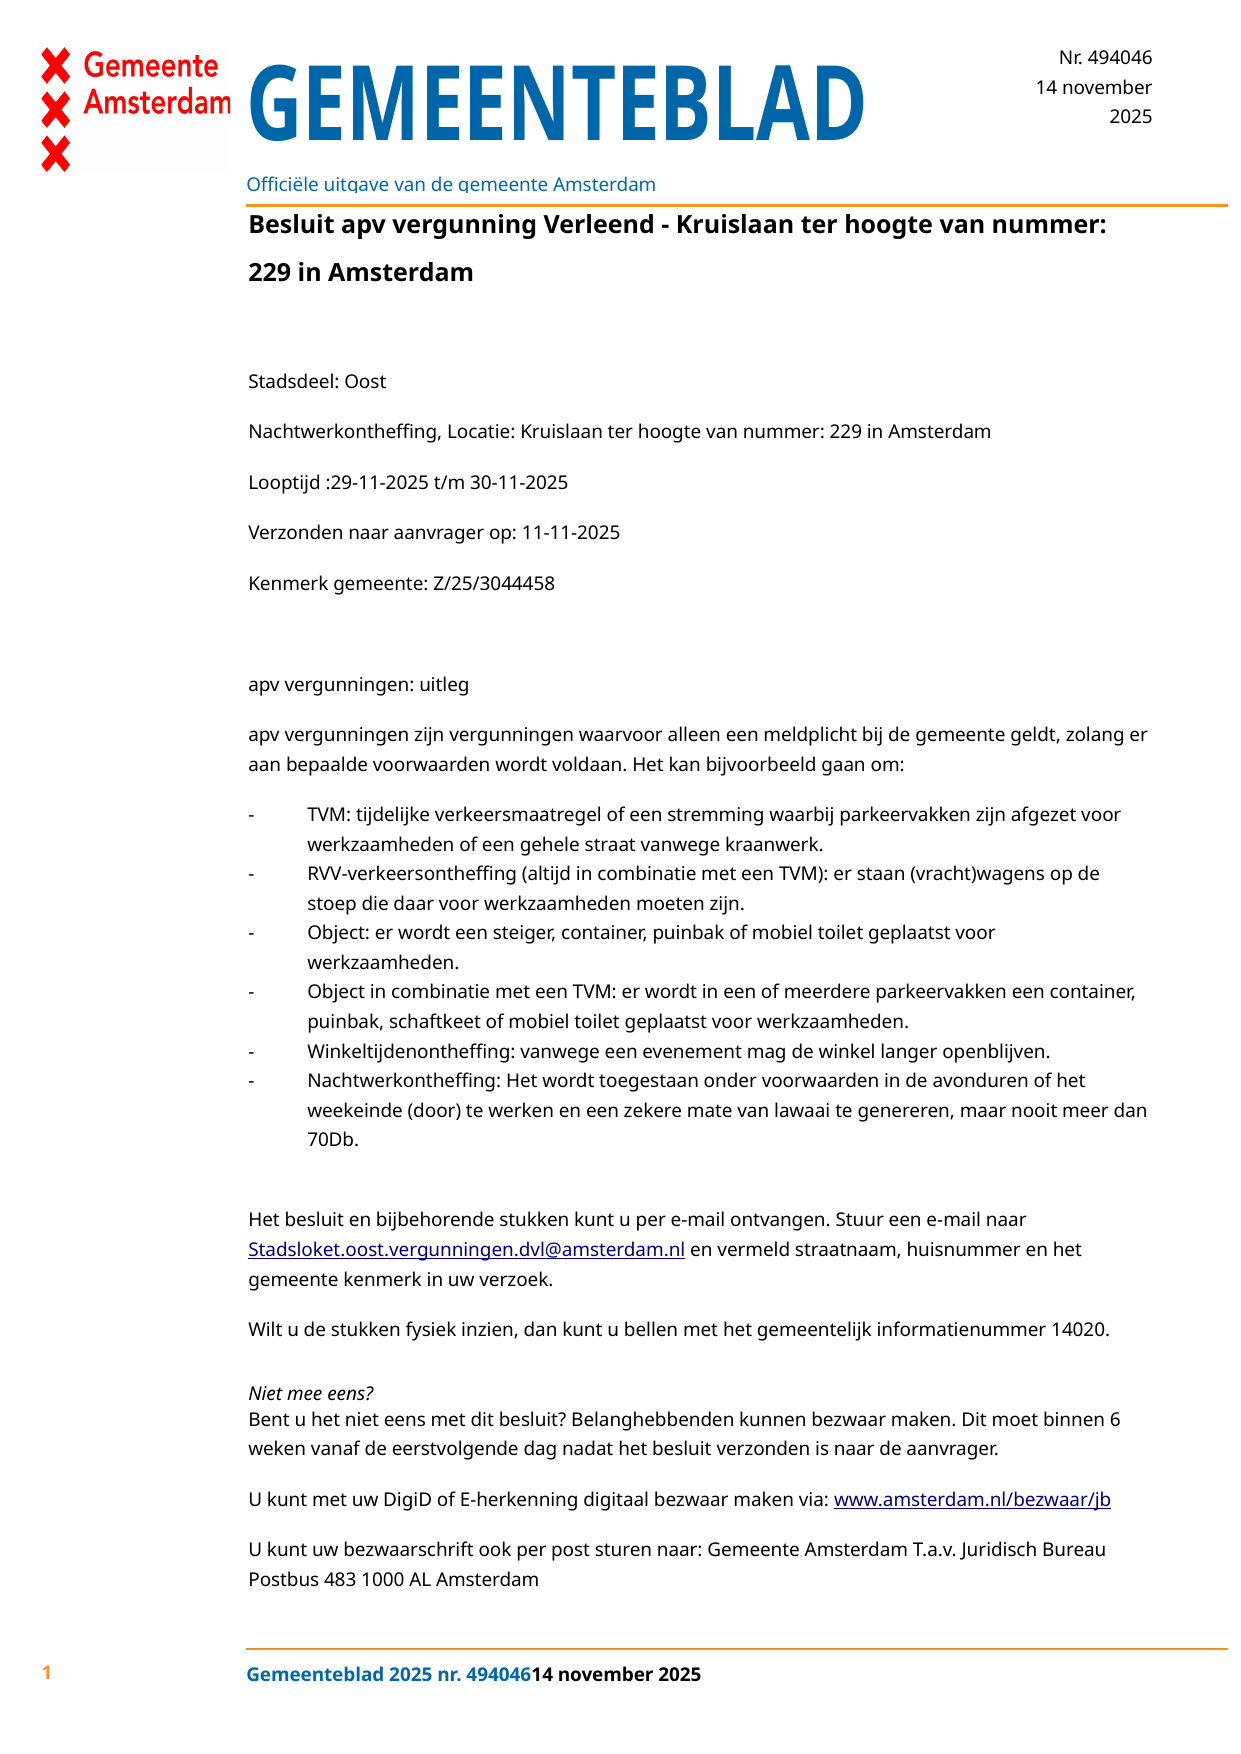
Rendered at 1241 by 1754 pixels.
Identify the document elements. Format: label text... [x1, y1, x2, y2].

picture [41, 47, 231, 172]
list Object: er wordt een steiger, container, puinbak of mobiel toilet geplaatst voor werkzaamheden. [248, 919, 1152, 975]
text Stadsdeel: Oost [248, 368, 1152, 394]
list RVV-verkeersontheffing (altijd in combinatie met een TVM): er staan (vracht)wagens op de stoep die daar voor werkzaamheden moeten zijn. [248, 860, 1152, 916]
list Winkeltijdenontheffing: vanwege een evenement mag de winkel langer openblijven. [248, 1038, 1152, 1064]
text apv vergunningen zijn vergunningen waarvoor alleen een meldplicht bij de gemeente geldt, zolang er aan bepaalde voorwaarden wordt voldaan. Het kan bijvoorbeeld gaan om: [248, 721, 1152, 777]
text apv vergunningen: uitleg [248, 671, 1152, 697]
text Nachtwerkontheffing, Locatie: Kruislaan ter hoogte van nummer: 229 in Amsterdam [248, 419, 1152, 444]
text Het besluit en bijbehorende stukken kunt u per e-mail ontvangen. Stuur een e-mail naar Stadsloket.oost.vergunningen.dvl@amsterdam.nl en vermeld straatnaam, huisnummer en het gemeente kenmerk in uw verzoek. [248, 1207, 1152, 1292]
text Looptijd :29-11-2025 t/m 30-11-2025 [248, 469, 1152, 495]
text Kenmerk gemeente: Z/25/3044458 [248, 570, 1152, 596]
text U kunt uw bezwaarschrift ook per post sturen naar: Gemeente Amsterdam T.a.v. Juridisch Bureau Postbus 483 1000 AL Amsterdam [248, 1536, 1152, 1592]
text Bent u het niet eens met dit besluit? Belanghebbenden kunnen bezwaar maken. Dit moet binnen 6 weken vanaf de eerstvolgende dag nadat het besluit verzonden is naar de aanvrager. [248, 1406, 1152, 1461]
text Besluit apv vergunning Verleend - Kruislaan ter hoogte van nummer: 229 in Amsterdam [248, 207, 1152, 288]
list TVM: tijdelijke verkeersmaatregel of een stremming waarbij parkeervakken zijn afgezet voor werkzaamheden of een gehele straat vanwege kraanwerk. [248, 801, 1152, 857]
text Wilt u de stukken fysiek inzien, dan kunt u bellen met het gemeentelijk informatienummer 14020. [248, 1316, 1152, 1342]
list Object in combinatie met een TVM: er wordt in een of meerdere parkeervakken een container, puinbak, schaftkeet of mobiel toilet geplaatst voor werkzaamheden. [248, 979, 1152, 1034]
text U kunt met uw DigiD of E-herkenning digitaal bezwaar maken via: www.amsterdam.nl/bezwaar/jb [248, 1486, 1152, 1512]
text Verzonden naar aanvrager op: 11-11-2025 [248, 519, 1152, 545]
text Niet mee eens? [248, 1380, 1152, 1406]
list Nachtwerkontheffing: Het wordt toegestaan onder voorwaarden in de avonduren of het weekeinde (door) te werken en een zekere mate van lawaai te genereren, maar nooit meer dan 70Db. [248, 1067, 1152, 1152]
